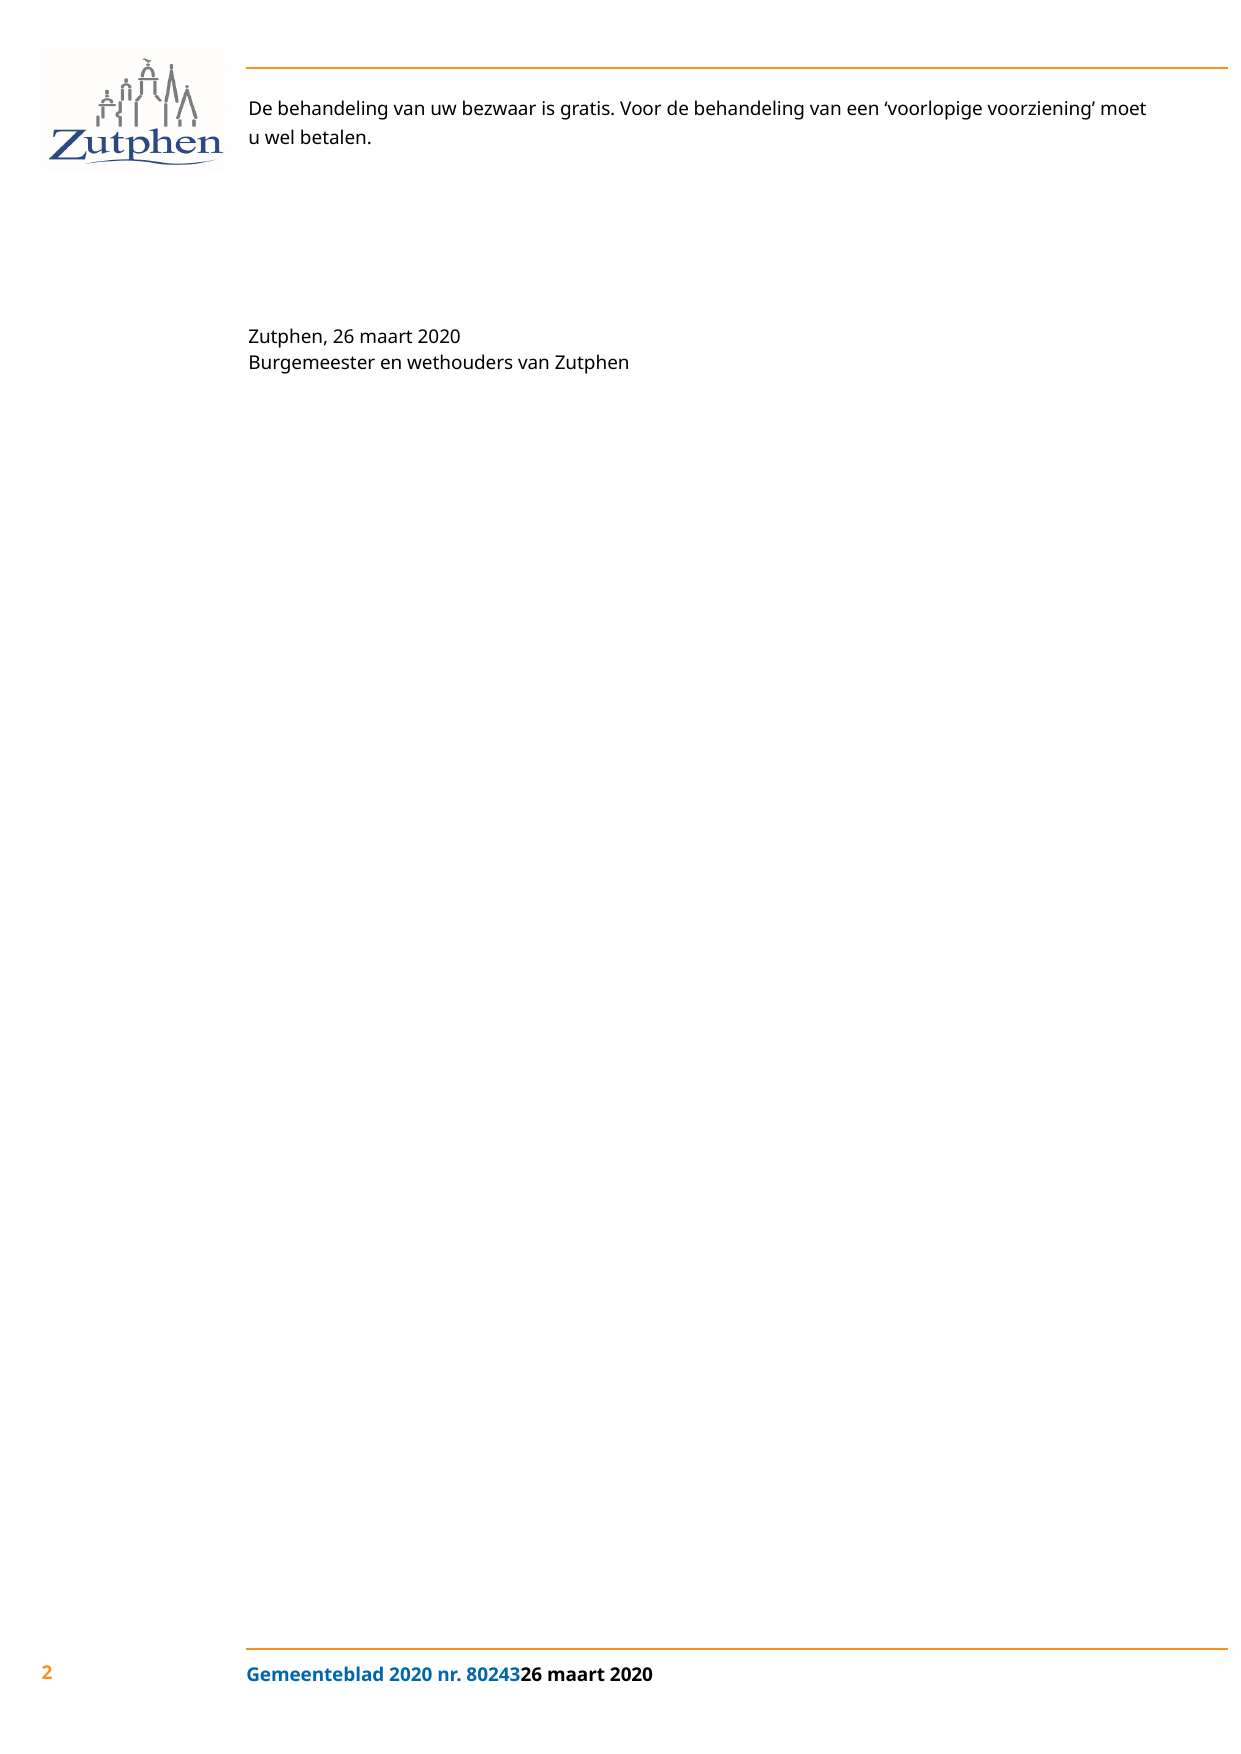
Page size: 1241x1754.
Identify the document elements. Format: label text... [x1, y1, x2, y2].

picture [41, 47, 231, 172]
text Zutphen, 26 maart 2020 [248, 323, 1152, 349]
text Burgemeester en wethouders van Zutphen [248, 349, 1152, 375]
text De behandeling van uw bezwaar is gratis. Voor de behandeling van een ‘voorlopige voorziening’ moet u wel betalen. [248, 95, 1152, 150]
